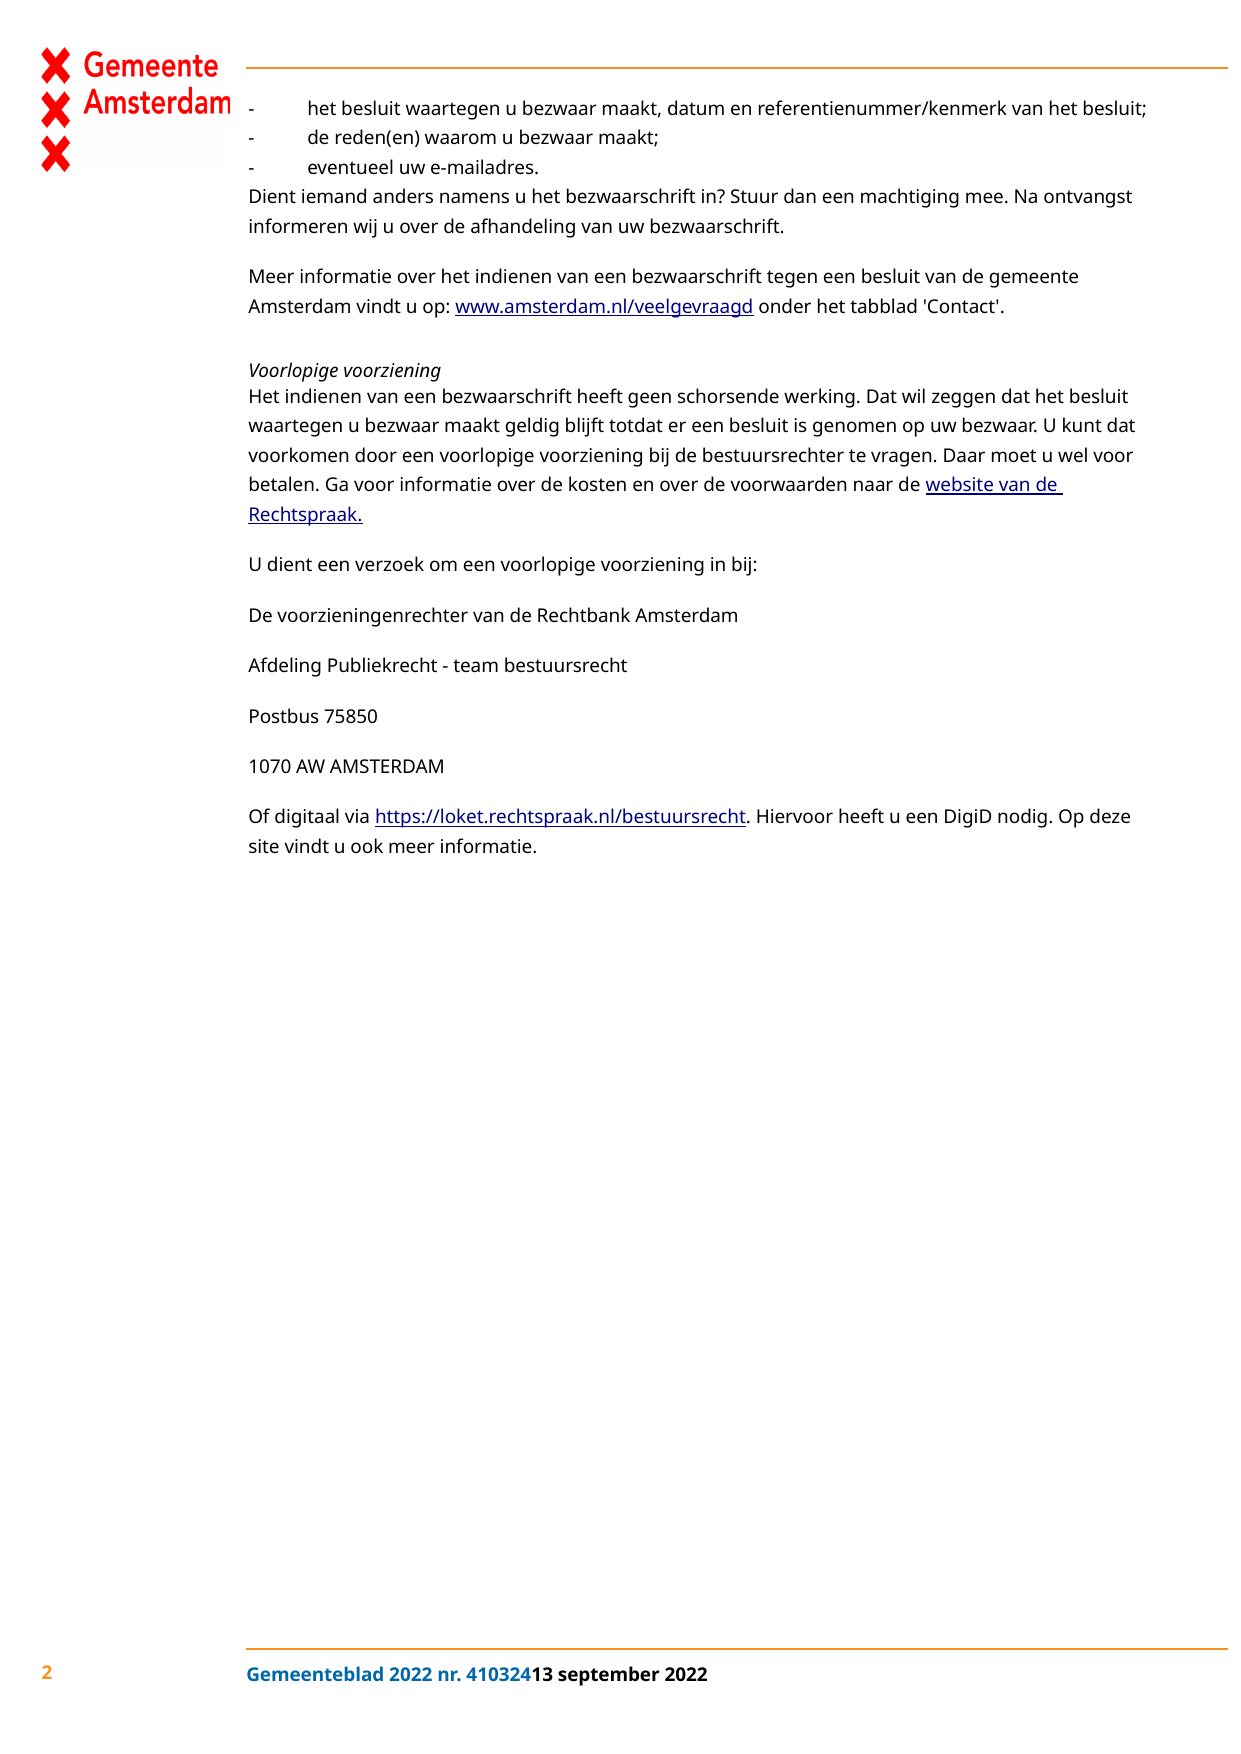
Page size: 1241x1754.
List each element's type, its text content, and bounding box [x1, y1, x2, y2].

text 1070 AW AMSTERDAM [248, 753, 1152, 779]
list de reden(en) waarom u bezwaar maakt; [248, 124, 1152, 150]
text Het indienen van een bezwaarschrift heeft geen schorsende werking. Dat wil zeggen dat het besluit waartegen u bezwaar maakt geldig blijft totdat er een besluit is genomen op uw bezwaar. U kunt dat voorkomen door een voorlopige voorziening bij de bestuursrechter te vragen. Daar moet u wel voor betalen. Ga voor informatie over de kosten en over de voorwaarden naar de website van de Rechtspraak. [248, 383, 1152, 527]
text Meer informatie over het indienen van een bezwaarschrift tegen een besluit van de gemeente Amsterdam vindt u op: www.amsterdam.nl/veelgevraagd onder het tabblad 'Contact'. [248, 263, 1152, 319]
list het besluit waartegen u bezwaar maakt, datum en referentienummer/kenmerk van het besluit; [248, 95, 1152, 121]
picture [41, 47, 231, 172]
text Of digitaal via https://loket.rechtspraak.nl/bestuursrecht. Hiervoor heeft u een DigiD nodig. Op deze site vindt u ook meer informatie. [248, 804, 1152, 859]
text Dient iemand anders namens u het bezwaarschrift in? Stuur dan een machtiging mee. Na ontvangst informeren wij u over de afhandeling van uw bezwaarschrift. [248, 183, 1152, 239]
text Postbus 75850 [248, 703, 1152, 728]
text Afdeling Publiekrecht - team bestuursrecht [248, 652, 1152, 678]
text Voorlopige voorziening [248, 357, 1152, 383]
text De voorzieningenrechter van de Rechtbank Amsterdam [248, 602, 1152, 628]
text U dient een verzoek om een voorlopige voorziening in bij: [248, 552, 1152, 577]
list eventueel uw e-mailadres. [248, 154, 1152, 180]
